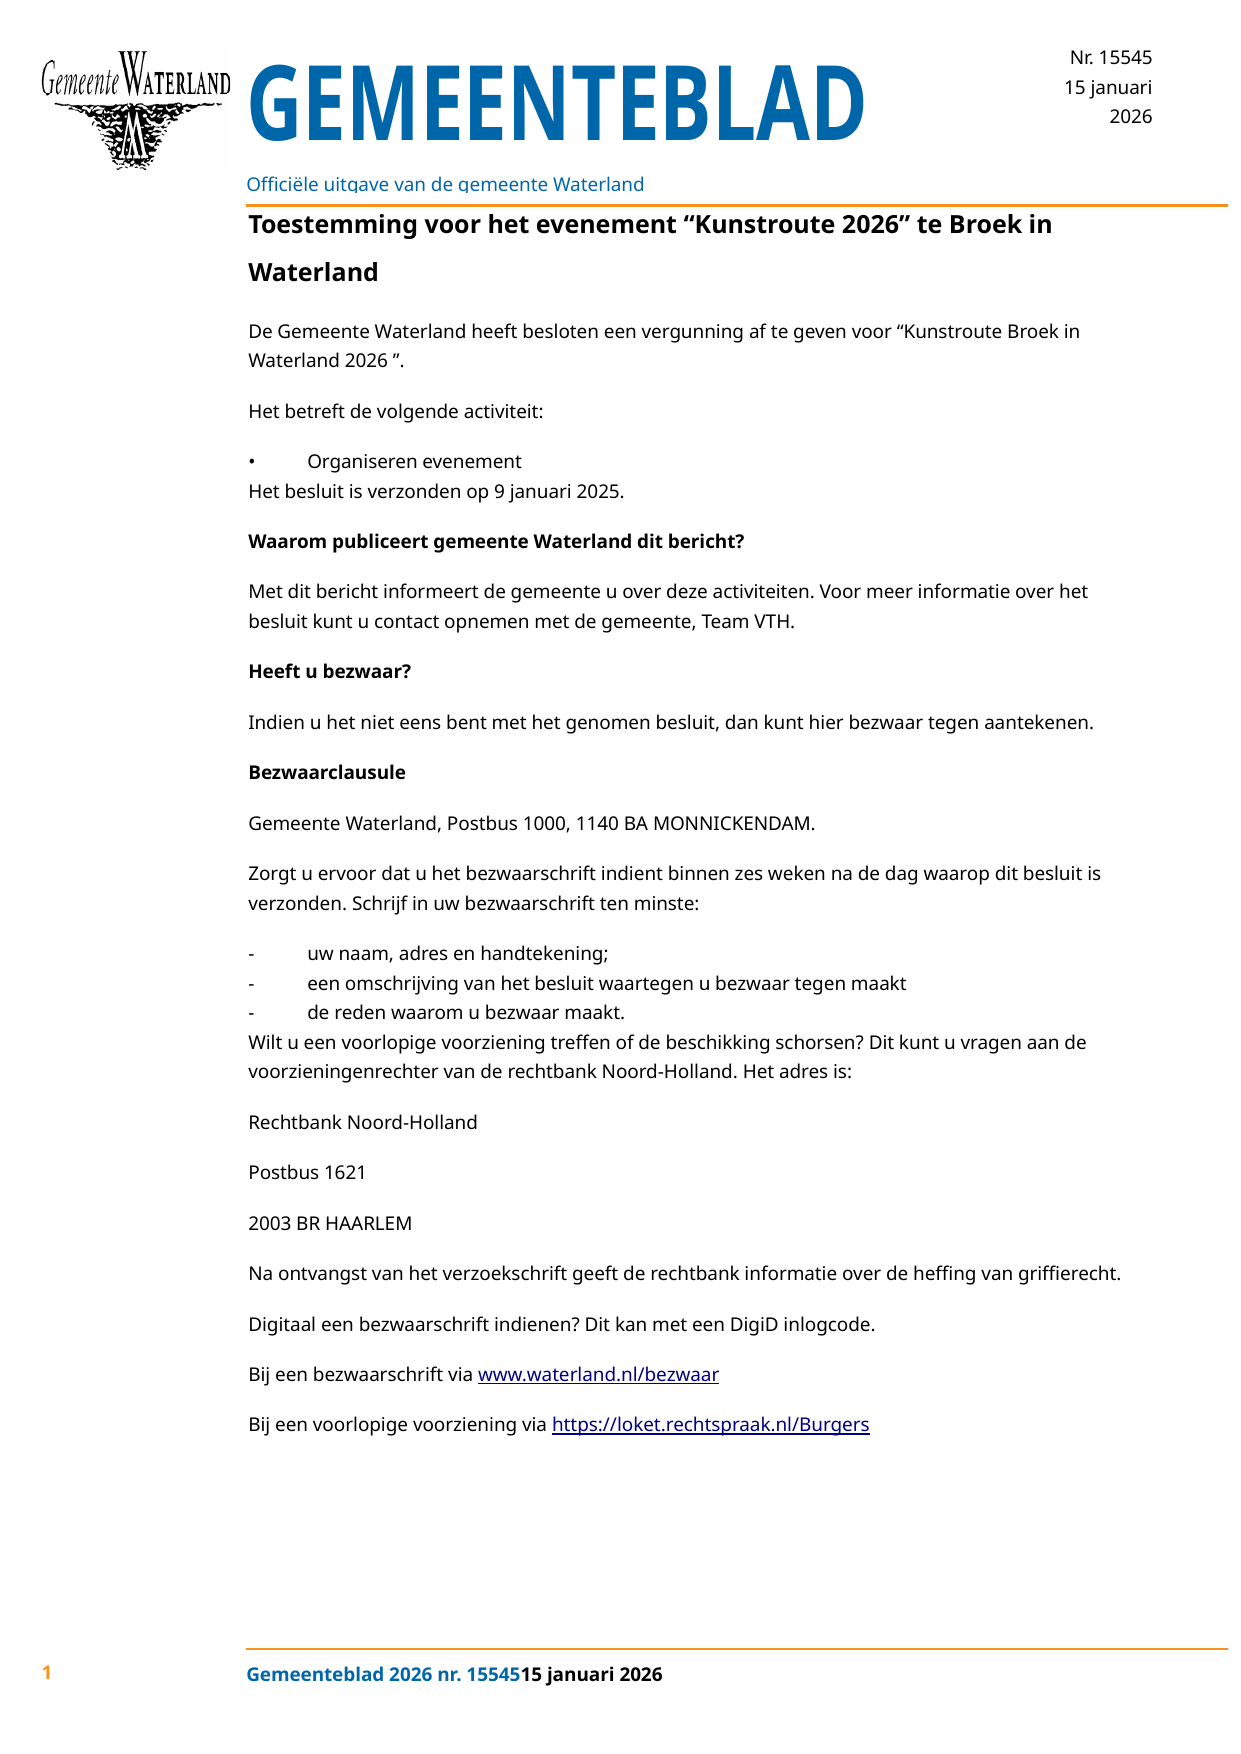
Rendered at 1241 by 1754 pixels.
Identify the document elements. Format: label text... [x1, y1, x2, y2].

text Gemeente Waterland, Postbus 1000, 1140 BA MONNICKENDAM. [248, 810, 1152, 836]
picture [41, 47, 231, 172]
text Digitaal een bezwaarschrift indienen? Dit kan met een DigiD inlogcode. [248, 1311, 1152, 1337]
text Heeft u bezwaar? [248, 659, 1152, 684]
text Indien u het niet eens bent met het genomen besluit, dan kunt hier bezwaar tegen aantekenen. [248, 709, 1152, 735]
text Toestemming voor het evenement “Kunstroute 2026” te Broek in Waterland [248, 207, 1152, 288]
list uw naam, adres en handtekening; [248, 940, 1152, 966]
text Bezwaarclausule [248, 759, 1152, 785]
text Na ontvangst van het verzoekschrift geeft de rechtbank informatie over de heffing van griffierecht. [248, 1260, 1152, 1286]
text Het betreft de volgende activiteit: [248, 398, 1152, 424]
list Organiseren evenement [248, 448, 1152, 474]
text Bij een voorlopige voorziening via https://loket.rechtspraak.nl/Burgers [248, 1412, 1152, 1437]
text Waarom publiceert gemeente Waterland dit bericht? [248, 528, 1152, 554]
text Bij een bezwaarschrift via www.waterland.nl/bezwaar [248, 1361, 1152, 1387]
list de reden waarom u bezwaar maakt. [248, 999, 1152, 1025]
list een omschrijving van het besluit waartegen u bezwaar tegen maakt [248, 970, 1152, 996]
text Zorgt u ervoor dat u het bezwaarschrift indient binnen zes weken na de dag waarop dit besluit is verzonden. Schrijf in uw bezwaarschrift ten minste: [248, 860, 1152, 916]
text Wilt u een voorlopige voorziening treffen of de beschikking schorsen? Dit kunt u vragen aan de voorzieningenrechter van de rechtbank Noord-Holland. Het adres is: [248, 1029, 1152, 1084]
text Rechtbank Noord-Holland [248, 1109, 1152, 1135]
text Het besluit is verzonden op 9 januari 2025. [248, 478, 1152, 504]
text Postbus 1621 [248, 1159, 1152, 1185]
text De Gemeente Waterland heeft besloten een vergunning af te geven voor “Kunstroute Broek in Waterland 2026 ”. [248, 318, 1152, 373]
text Met dit bericht informeert de gemeente u over deze activiteiten. Voor meer informatie over het besluit kunt u contact opnemen met de gemeente, Team VTH. [248, 579, 1152, 634]
text 2003 BR HAARLEM [248, 1210, 1152, 1236]
